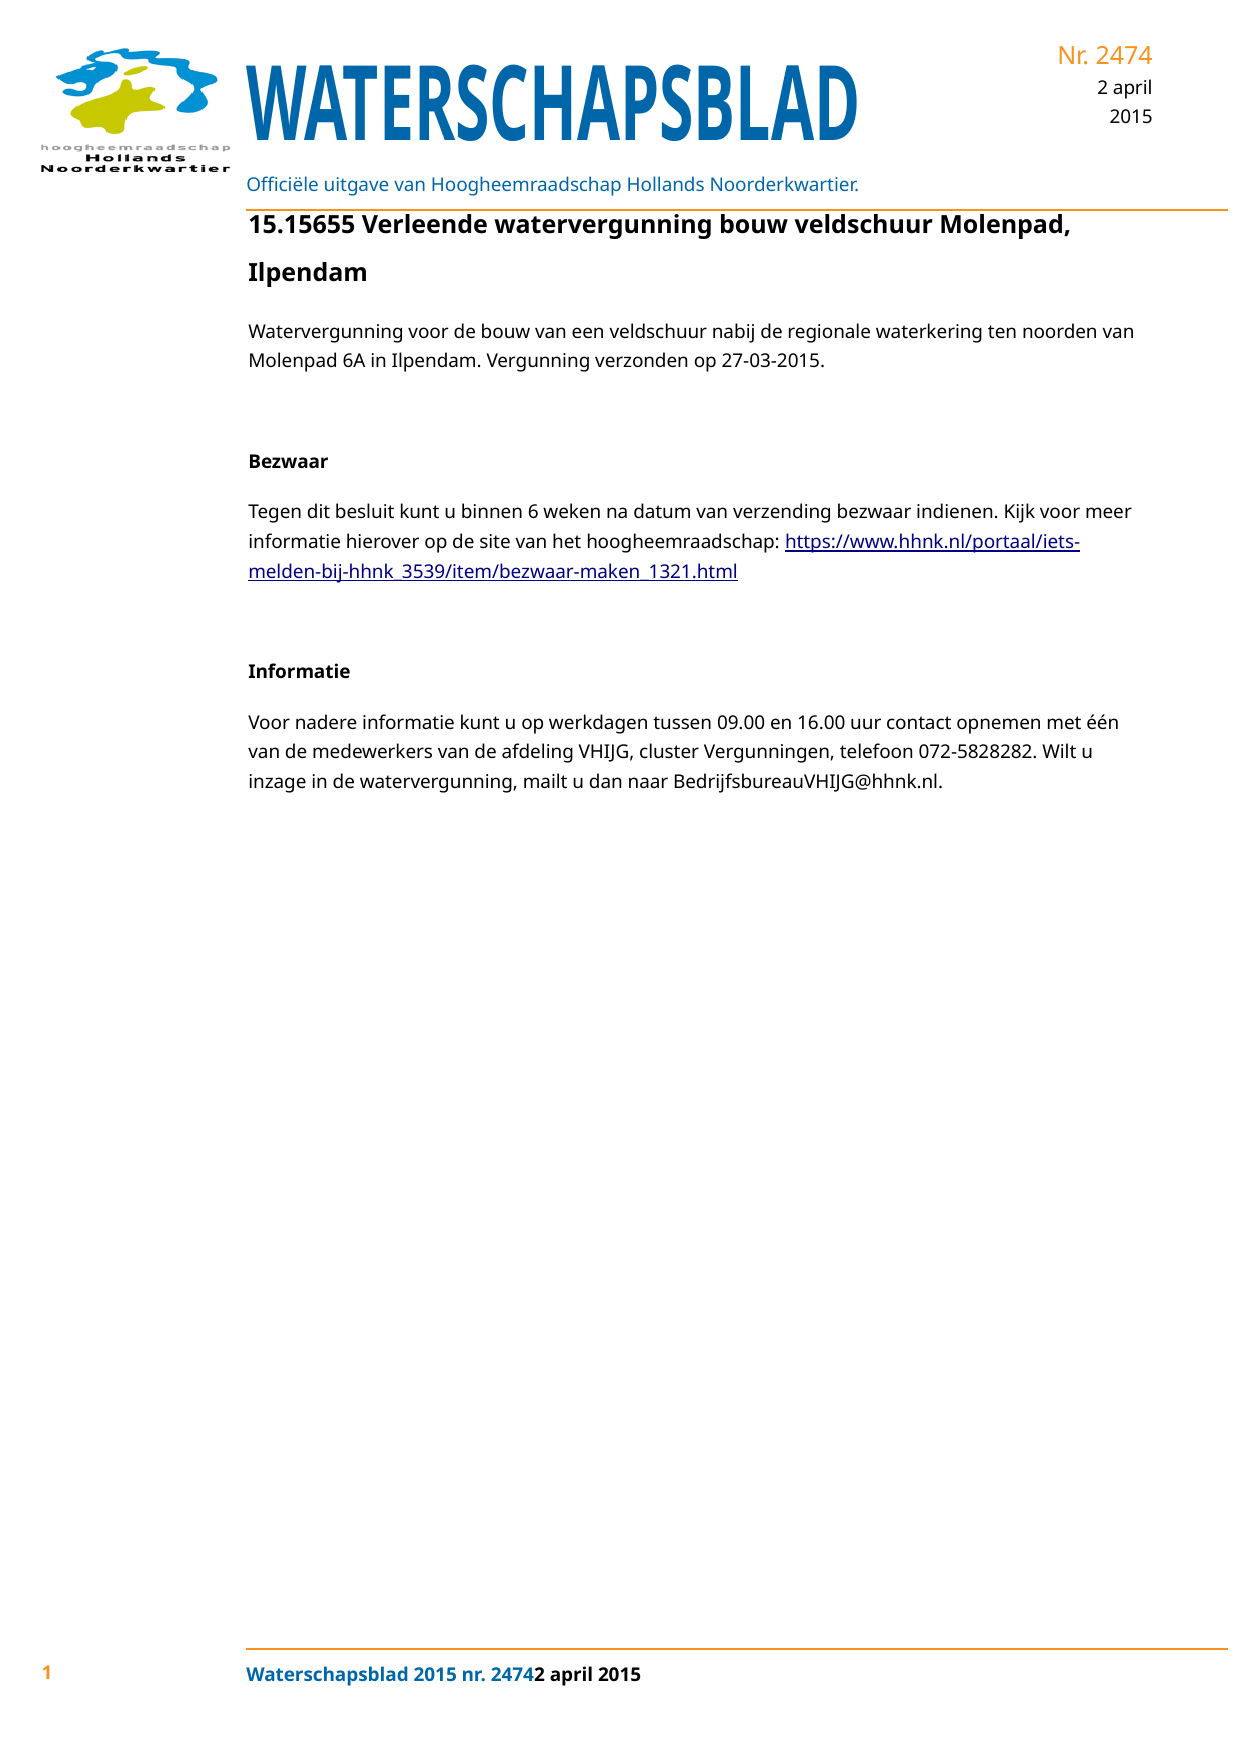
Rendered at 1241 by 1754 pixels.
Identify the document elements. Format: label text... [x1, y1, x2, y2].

text 15.15655 Verleende watervergunning bouw veldschuur Molenpad, Ilpendam [248, 211, 1152, 288]
picture [41, 47, 231, 172]
text Informatie [248, 659, 1152, 684]
text Tegen dit besluit kunt u binnen 6 weken na datum van verzending bezwaar indienen. Kijk voor meer informatie hierover op de site van het hoogheemraadschap: https://www.hhnk.nl/portaal/iets-melden-bij-hhnk_3539/item/bezwaar-maken_1321.html [248, 499, 1152, 584]
text Bezwaar [248, 448, 1152, 474]
text Voor nadere informatie kunt u op werkdagen tussen 09.00 en 16.00 uur contact opnemen met één van de medewerkers van de afdeling VHIJG, cluster Vergunningen, telefoon 072-5828282. Wilt u inzage in de watervergunning, mailt u dan naar BedrijfsbureauVHIJG@hhnk.nl. [248, 709, 1152, 794]
text Watervergunning voor de bouw van een veldschuur nabij de regionale waterkering ten noorden van Molenpad 6A in Ilpendam. Vergunning verzonden op 27-03-2015. [248, 318, 1152, 373]
